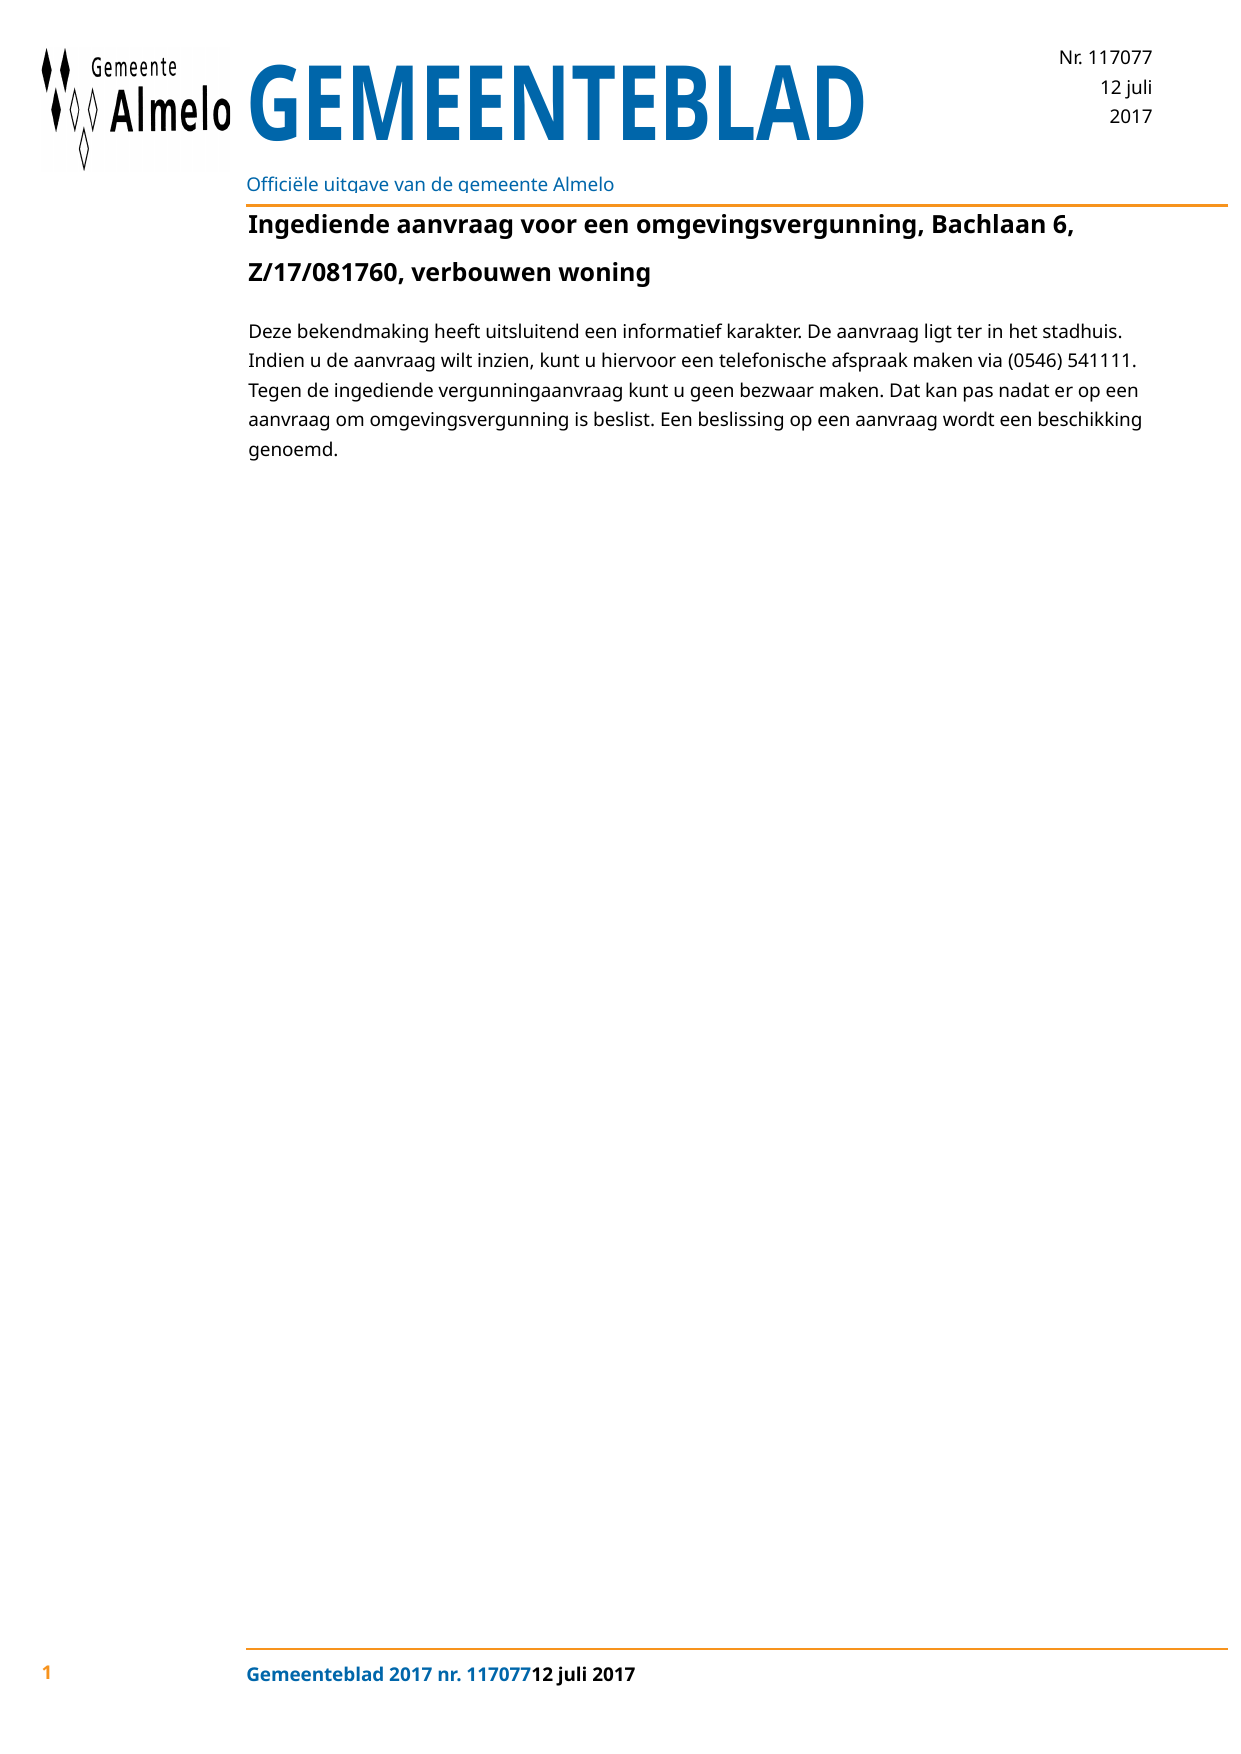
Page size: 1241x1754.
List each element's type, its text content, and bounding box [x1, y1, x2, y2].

text Ingediende aanvraag voor een omgevingsvergunning, Bachlaan 6, Z/17/081760, verbouwen woning [248, 207, 1152, 288]
text Deze bekendmaking heeft uitsluitend een informatief karakter. De aanvraag ligt ter in het stadhuis. Indien u de aanvraag wilt inzien, kunt u hiervoor een telefonische afspraak maken via (0546) 541111. Tegen de ingediende vergunningaanvraag kunt u geen bezwaar maken. Dat kan pas nadat er op een aanvraag om omgevingsvergunning is beslist. Een beslissing op een aanvraag wordt een beschikking genoemd. [248, 318, 1152, 462]
picture [41, 47, 231, 172]
